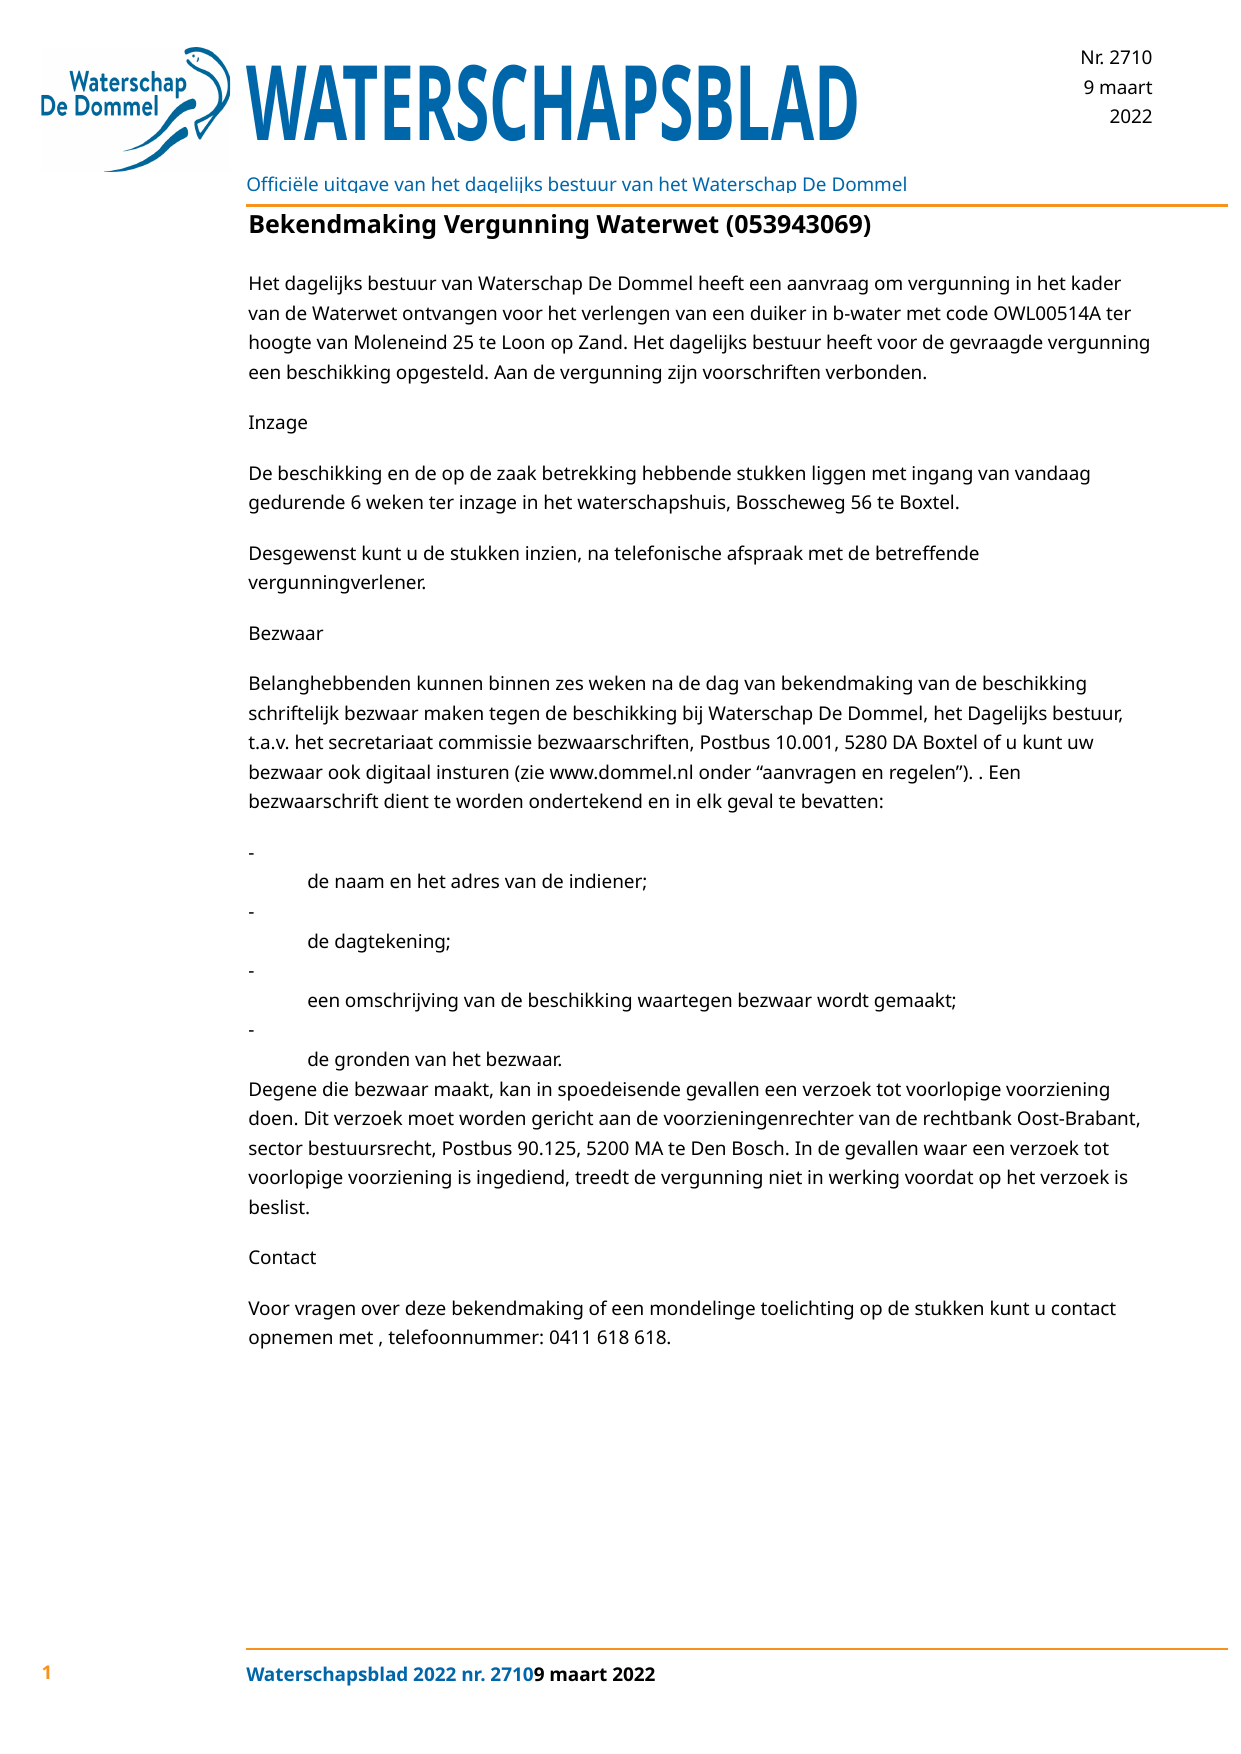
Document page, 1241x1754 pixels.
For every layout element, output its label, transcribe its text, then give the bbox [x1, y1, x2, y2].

text De beschikking en de op de zaak betrekking hebbende stukken liggen met ingang van vandaag gedurende 6 weken ter inzage in het waterschapshuis, Bosscheweg 56 te Boxtel. [248, 460, 1152, 515]
picture [198, 118, 210, 131]
list een omschrijving van de beschikking waartegen bezwaar wordt gemaakt; [248, 987, 1152, 1013]
list de dagtekening; [248, 928, 1152, 953]
list de naam en het adres van de indiener; [248, 869, 1152, 894]
text Desgewenst kunt u de stukken inzien, na telefonische afspraak met de betreffende vergunningverlener. [248, 540, 1152, 595]
text Degene die bezwaar maakt, kan in spoedeisende gevallen een verzoek tot voorlopige voorziening doen. Dit verzoek moet worden gericht aan de voorzieningenrechter van de rechtbank Oost-Brabant, sector bestuursrecht, Postbus 90.125, 5200 MA te Den Bosch. In de gevallen waar een verzoek tot voorlopige voorziening is ingediend, treedt de vergunning niet in werking voordat op het verzoek is beslist. [248, 1076, 1152, 1220]
text Bekendmaking Vergunning Waterwet (053943069) [248, 207, 1152, 241]
text Voor vragen over deze bekendmaking of een mondelinge toelichting op de stukken kunt u contact opnemen met , telefoonnummer: 0411 618 618. [248, 1295, 1152, 1350]
text Het dagelijks bestuur van Waterschap De Dommel heeft een aanvraag om vergunning in het kader van de Waterwet ontvangen voor het verlengen van een duiker in b-water met code OWL00514A ter hoogte van Moleneind 25 te Loon op Zand. Het dagelijks bestuur heeft voor de gevraagde vergunning een beschikking opgesteld. Aan de vergunning zijn voorschriften verbonden. [248, 270, 1152, 385]
text Inzage [248, 409, 1152, 435]
text Belanghebbenden kunnen binnen zes weken na de dag van bekendmaking van de beschikking schriftelijk bezwaar maken tegen de beschikking bij Waterschap De Dommel, het Dagelijks bestuur, t.a.v. het secretariaat commissie bezwaarschriften, Postbus 10.001, 5280 DA Boxtel of u kunt uw bezwaar ook digitaal insturen (zie www.dommel.nl onder “aanvragen en regelen”). . Een bezwaarschrift dient te worden ondertekend en in elk geval te bevatten: [248, 670, 1152, 814]
text Bezwaar [248, 620, 1152, 646]
picture [41, 47, 231, 172]
picture [45, 99, 51, 111]
picture [204, 47, 231, 76]
text Contact [248, 1244, 1152, 1270]
list de gronden van het bezwaar. [248, 1046, 1152, 1072]
